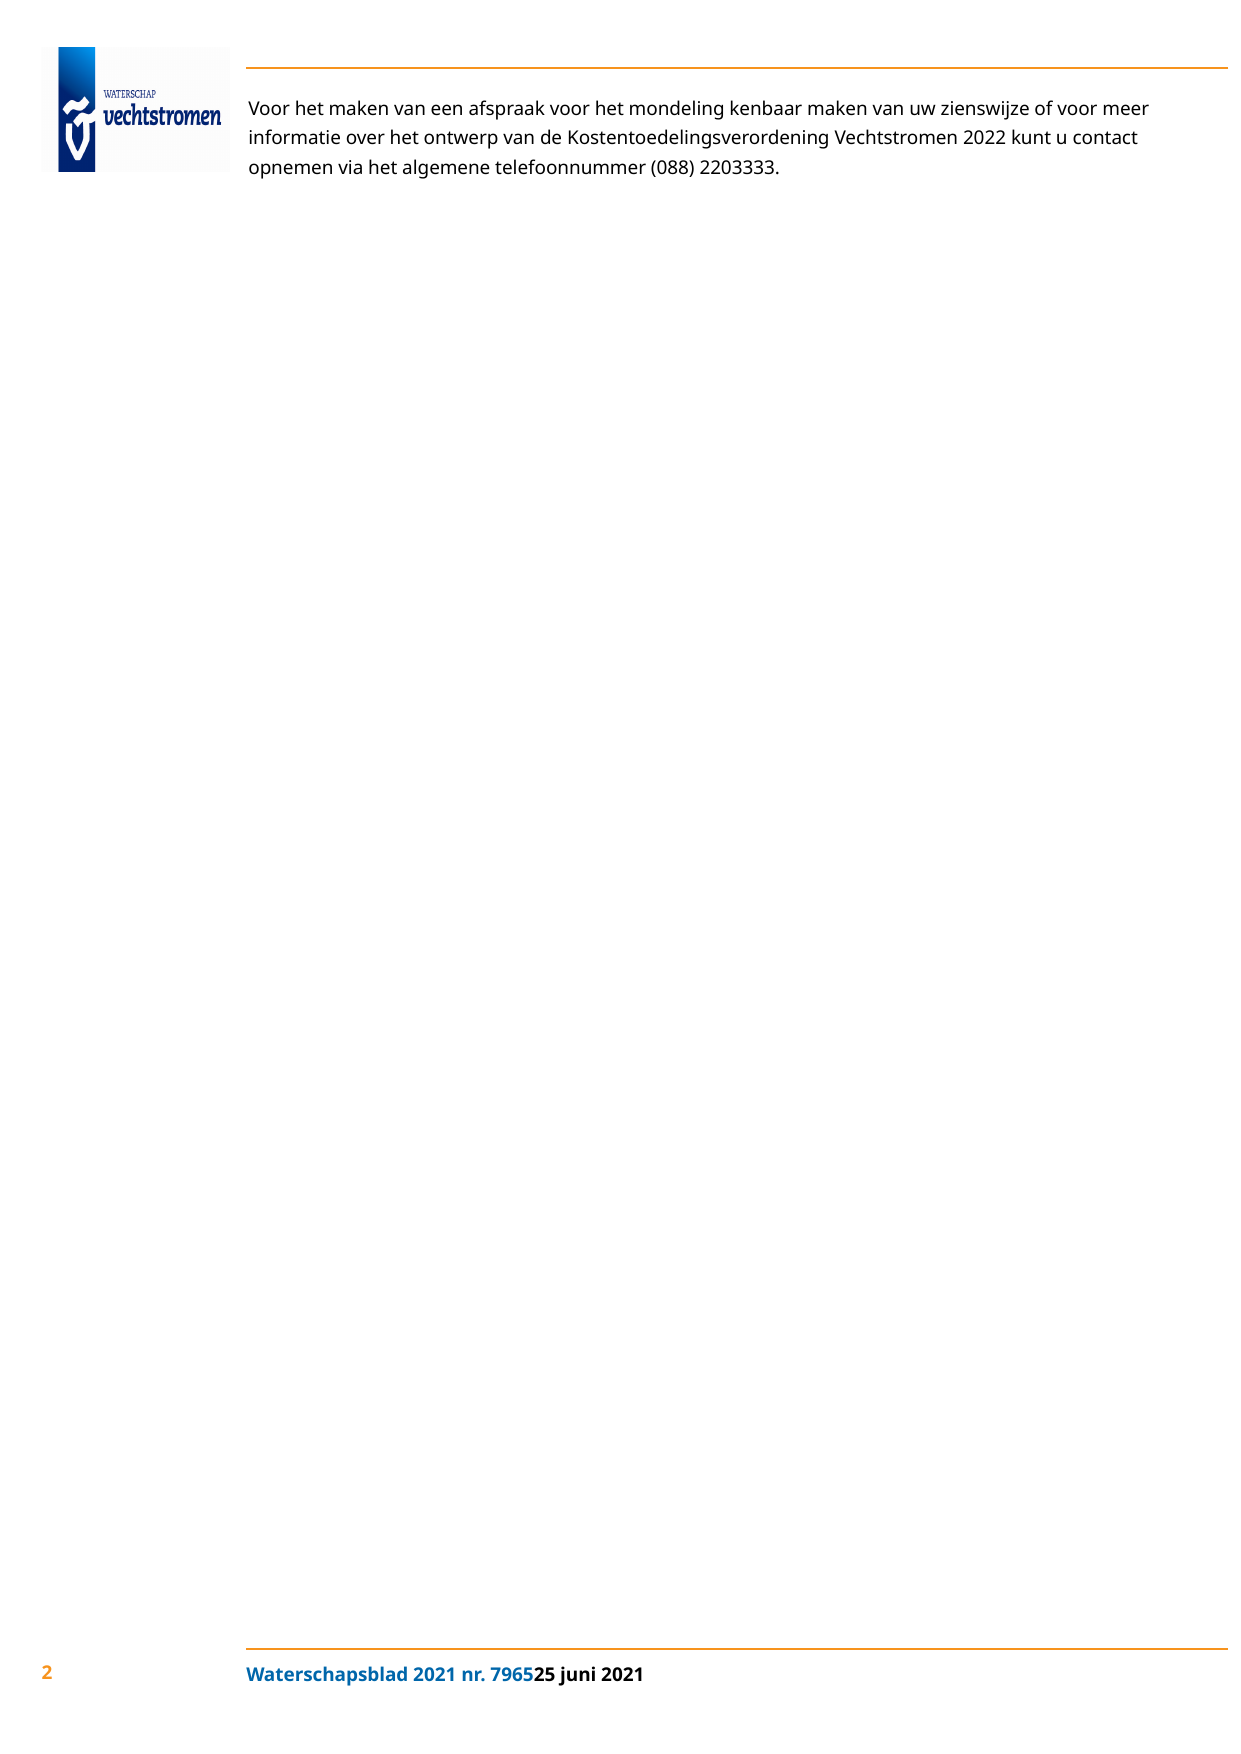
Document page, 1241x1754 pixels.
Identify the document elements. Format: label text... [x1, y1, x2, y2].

picture [41, 47, 231, 172]
text Voor het maken van een afspraak voor het mondeling kenbaar maken van uw zienswijze of voor meer informatie over het ontwerp van de Kostentoedelingsverordening Vechtstromen 2022 kunt u contact opnemen via het algemene telefoonnummer (088) 2203333. [248, 95, 1152, 180]
